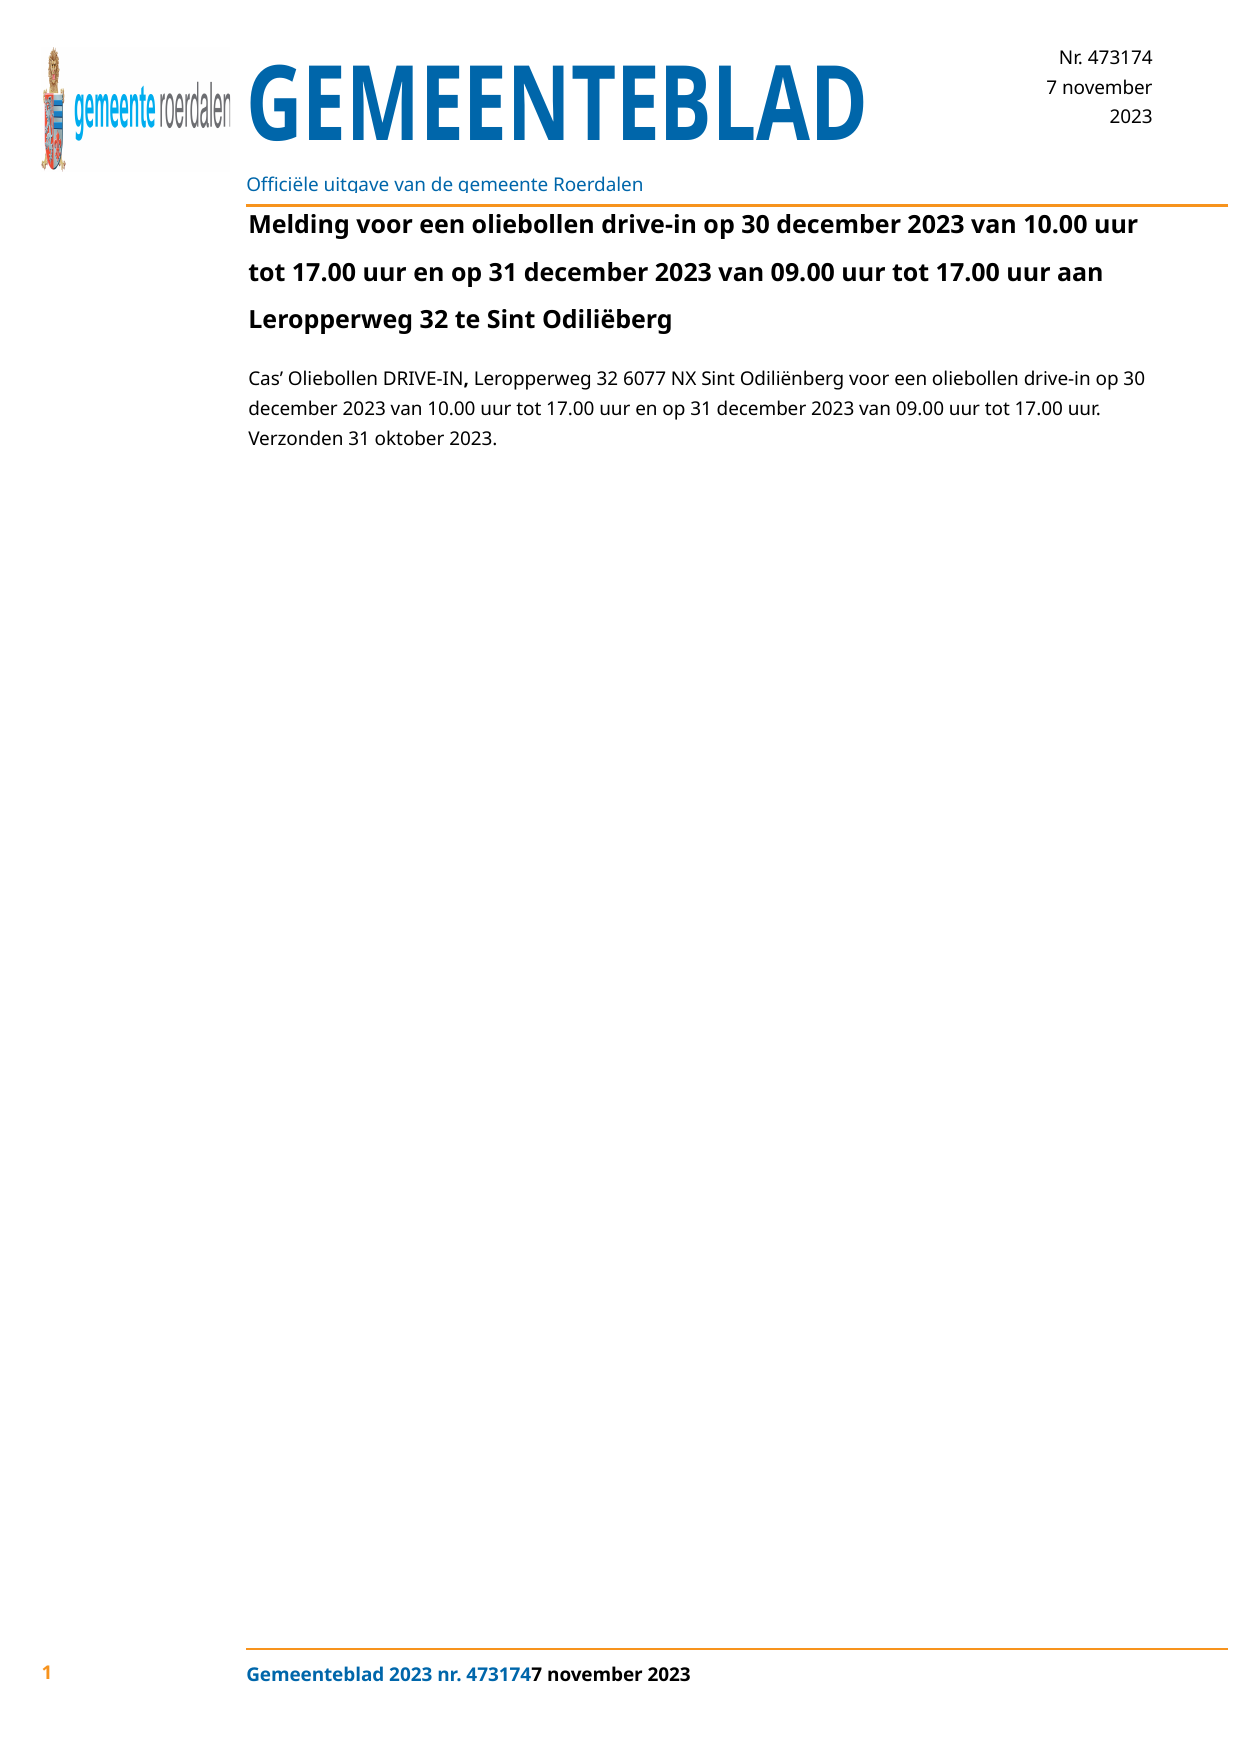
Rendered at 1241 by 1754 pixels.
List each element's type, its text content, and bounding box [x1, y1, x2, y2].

text Cas’ Oliebollen DRIVE-IN, Leropperweg 32 6077 NX Sint Odiliënberg voor een oliebollen drive-in op 30 december 2023 van 10.00 uur tot 17.00 uur en op 31 december 2023 van 09.00 uur tot 17.00 uur. Verzonden 31 oktober 2023. [248, 366, 1152, 450]
picture [41, 47, 231, 172]
text Melding voor een oliebollen drive-in op 30 december 2023 van 10.00 uur tot 17.00 uur en op 31 december 2023 van 09.00 uur tot 17.00 uur aan Leropperweg 32 te Sint Odiliëberg [248, 207, 1152, 336]
